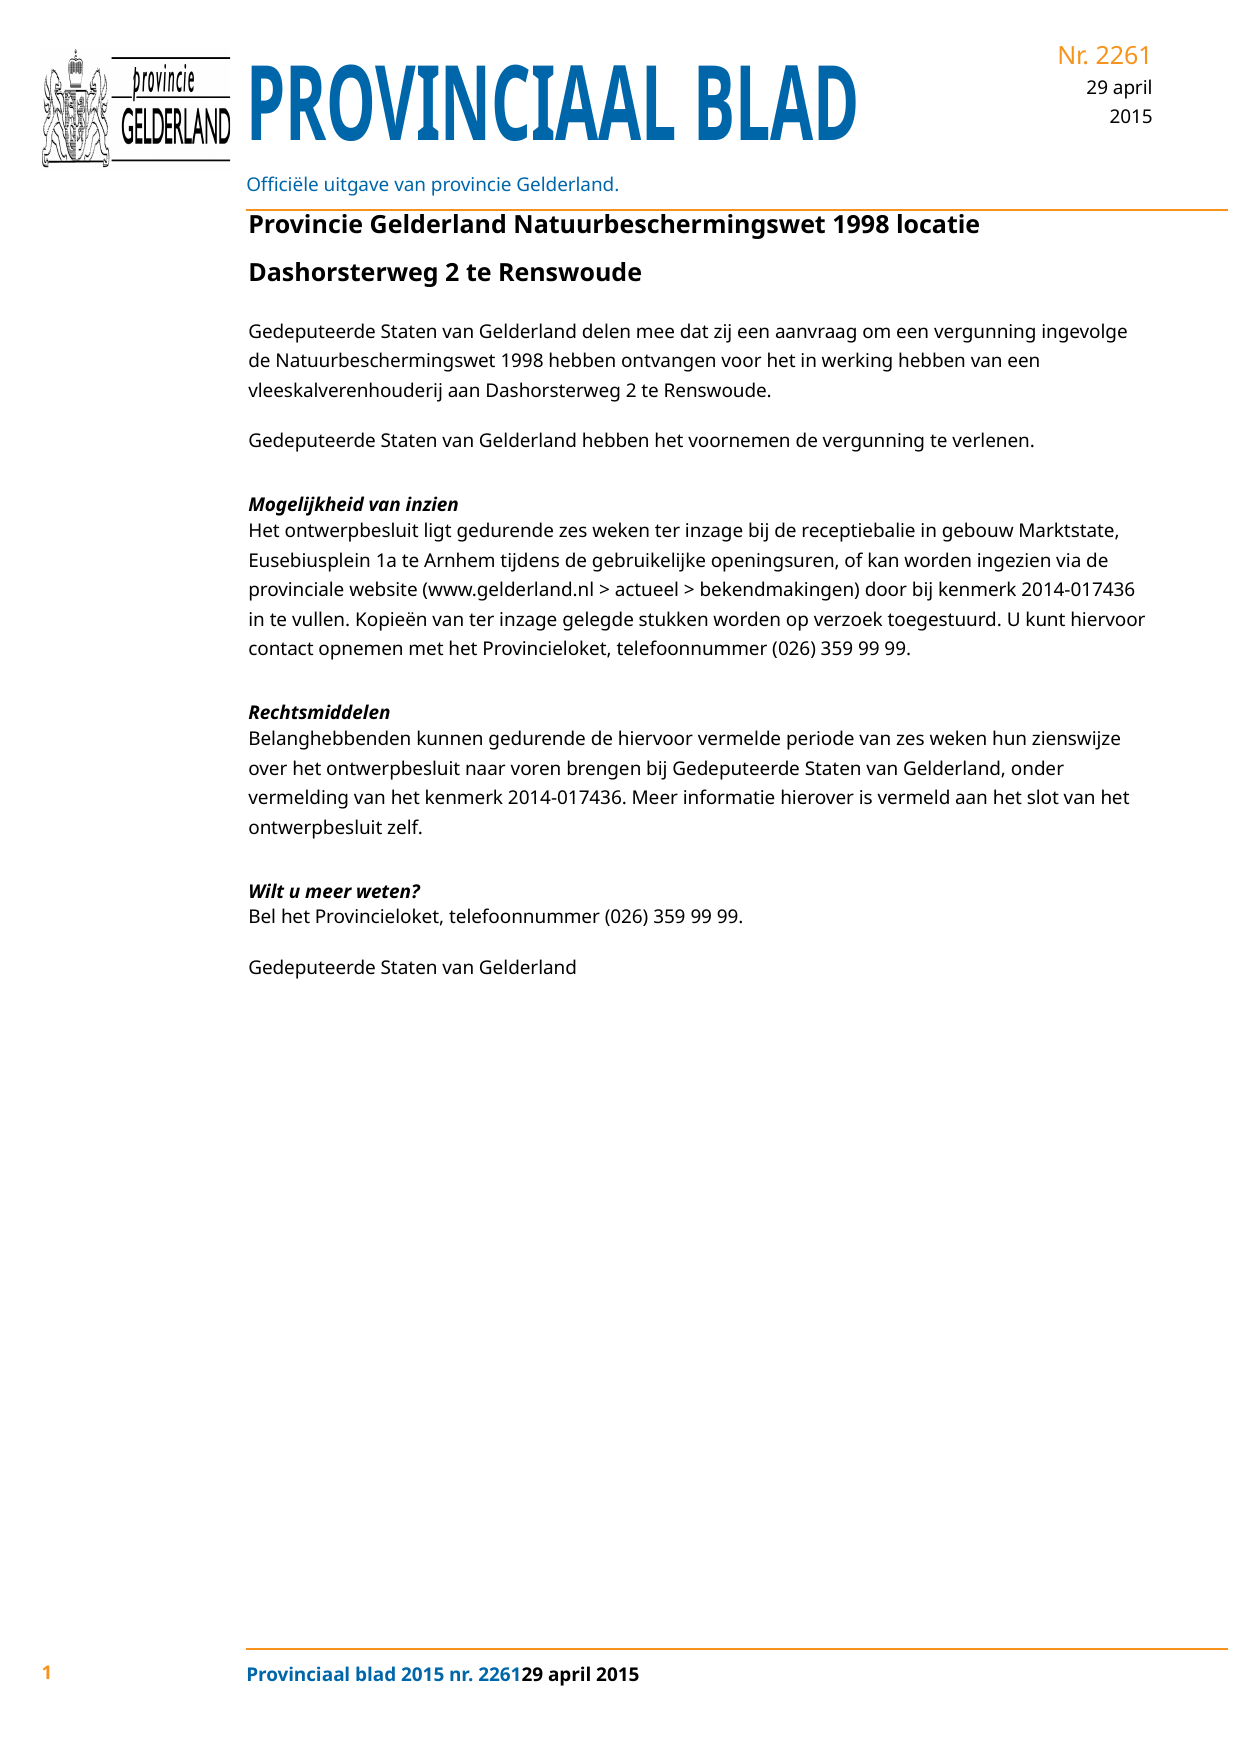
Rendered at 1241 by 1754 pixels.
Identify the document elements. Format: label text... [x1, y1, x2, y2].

text Het ontwerpbesluit ligt gedurende zes weken ter inzage bij de receptiebalie in gebouw Marktstate, Eusebiusplein 1a te Arnhem tijdens de gebruikelijke openingsuren, of kan worden ingezien via de provinciale website (www.gelderland.nl > actueel > bekendmakingen) door bij kenmerk 2014-017436 in te vullen. Kopieën van ter inzage gelegde stukken worden op verzoek toegestuurd. U kunt hiervoor contact opnemen met het Provincieloket, telefoonnummer (026) 359 99 99. [248, 517, 1152, 661]
text Bel het Provincieloket, telefoonnummer (026) 359 99 99. [248, 904, 1152, 929]
text Provincie Gelderland Natuurbeschermingswet 1998 locatie Dashorsterweg 2 te Renswoude [248, 211, 1152, 288]
text Gedeputeerde Staten van Gelderland [248, 954, 1152, 980]
picture [41, 47, 231, 172]
text Gedeputeerde Staten van Gelderland delen mee dat zij een aanvraag om een vergunning ingevolge de Natuurbeschermingswet 1998 hebben ontvangen voor het in werking hebben van een vleeskalverenhouderij aan Dashorsterweg 2 te Renswoude. [248, 318, 1152, 403]
text Rechtsmiddelen [248, 699, 1152, 725]
text Mogelijkheid van inzien [248, 491, 1152, 517]
text Belanghebbenden kunnen gedurende de hiervoor vermelde periode van zes weken hun zienswijze over het ontwerpbesluit naar voren brengen bij Gedeputeerde Staten van Gelderland, onder vermelding van het kenmerk 2014-017436. Meer informatie hierover is vermeld aan het slot van het ontwerpbesluit zelf. [248, 725, 1152, 840]
text Gedeputeerde Staten van Gelderland hebben het voornemen de vergunning te verlenen. [248, 427, 1152, 453]
text Wilt u meer weten? [248, 878, 1152, 904]
